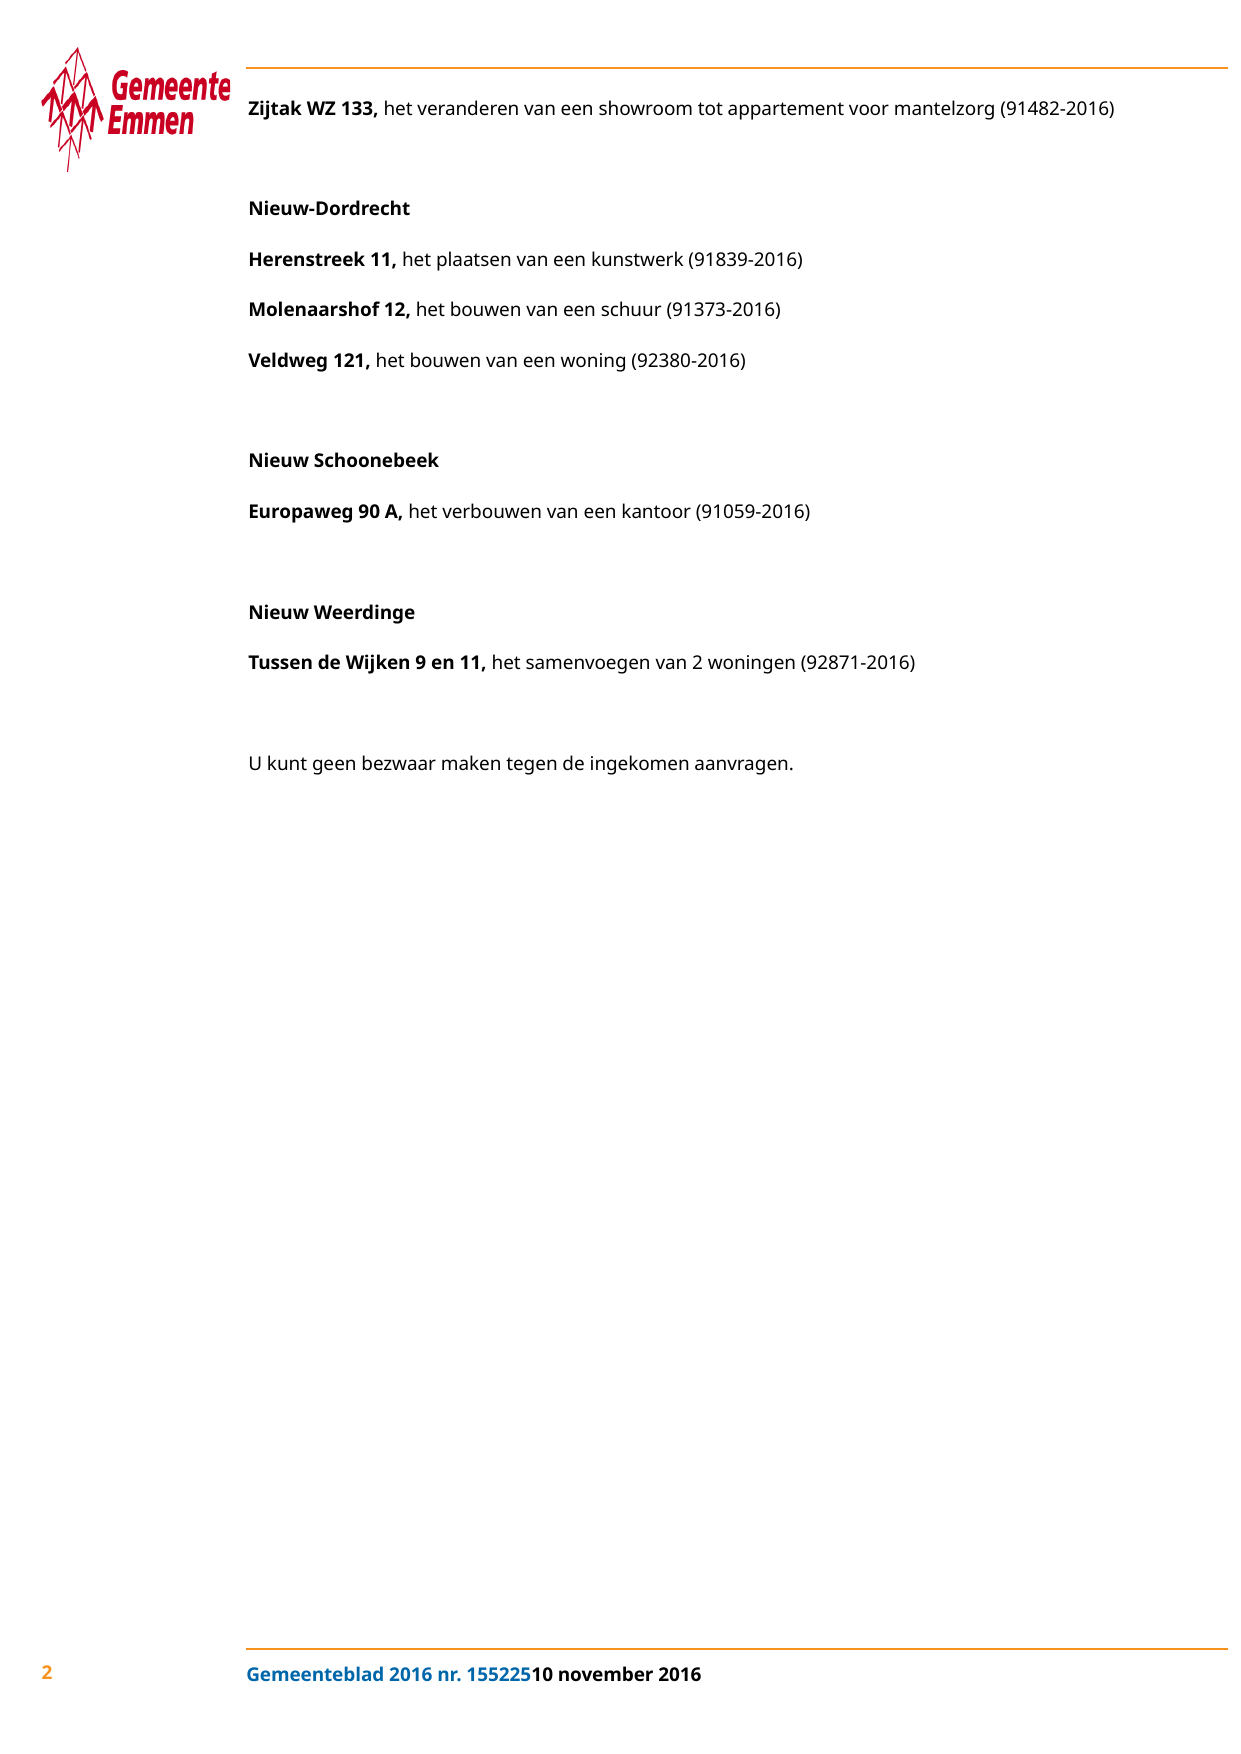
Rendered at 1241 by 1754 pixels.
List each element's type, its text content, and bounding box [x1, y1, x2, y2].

text Nieuw Schoonebeek [248, 448, 1152, 473]
text Europaweg 90 A, het verbouwen van een kantoor (91059-2016) [248, 498, 1152, 524]
text Nieuw-Dordrecht [248, 196, 1152, 221]
text Zijtak WZ 133, het veranderen van een showroom tot appartement voor mantelzorg (91482-2016) [248, 95, 1152, 121]
text U kunt geen bezwaar maken tegen de ingekomen aanvragen. [248, 750, 1152, 776]
text Veldweg 121, het bouwen van een woning (92380-2016) [248, 347, 1152, 373]
picture [41, 47, 231, 172]
text Tussen de Wijken 9 en 11, het samenvoegen van 2 woningen (92871-2016) [248, 649, 1152, 675]
text Molenaarshof 12, het bouwen van een schuur (91373-2016) [248, 296, 1152, 322]
text Herenstreek 11, het plaatsen van een kunstwerk (91839-2016) [248, 246, 1152, 272]
text Nieuw Weerdinge [248, 599, 1152, 625]
